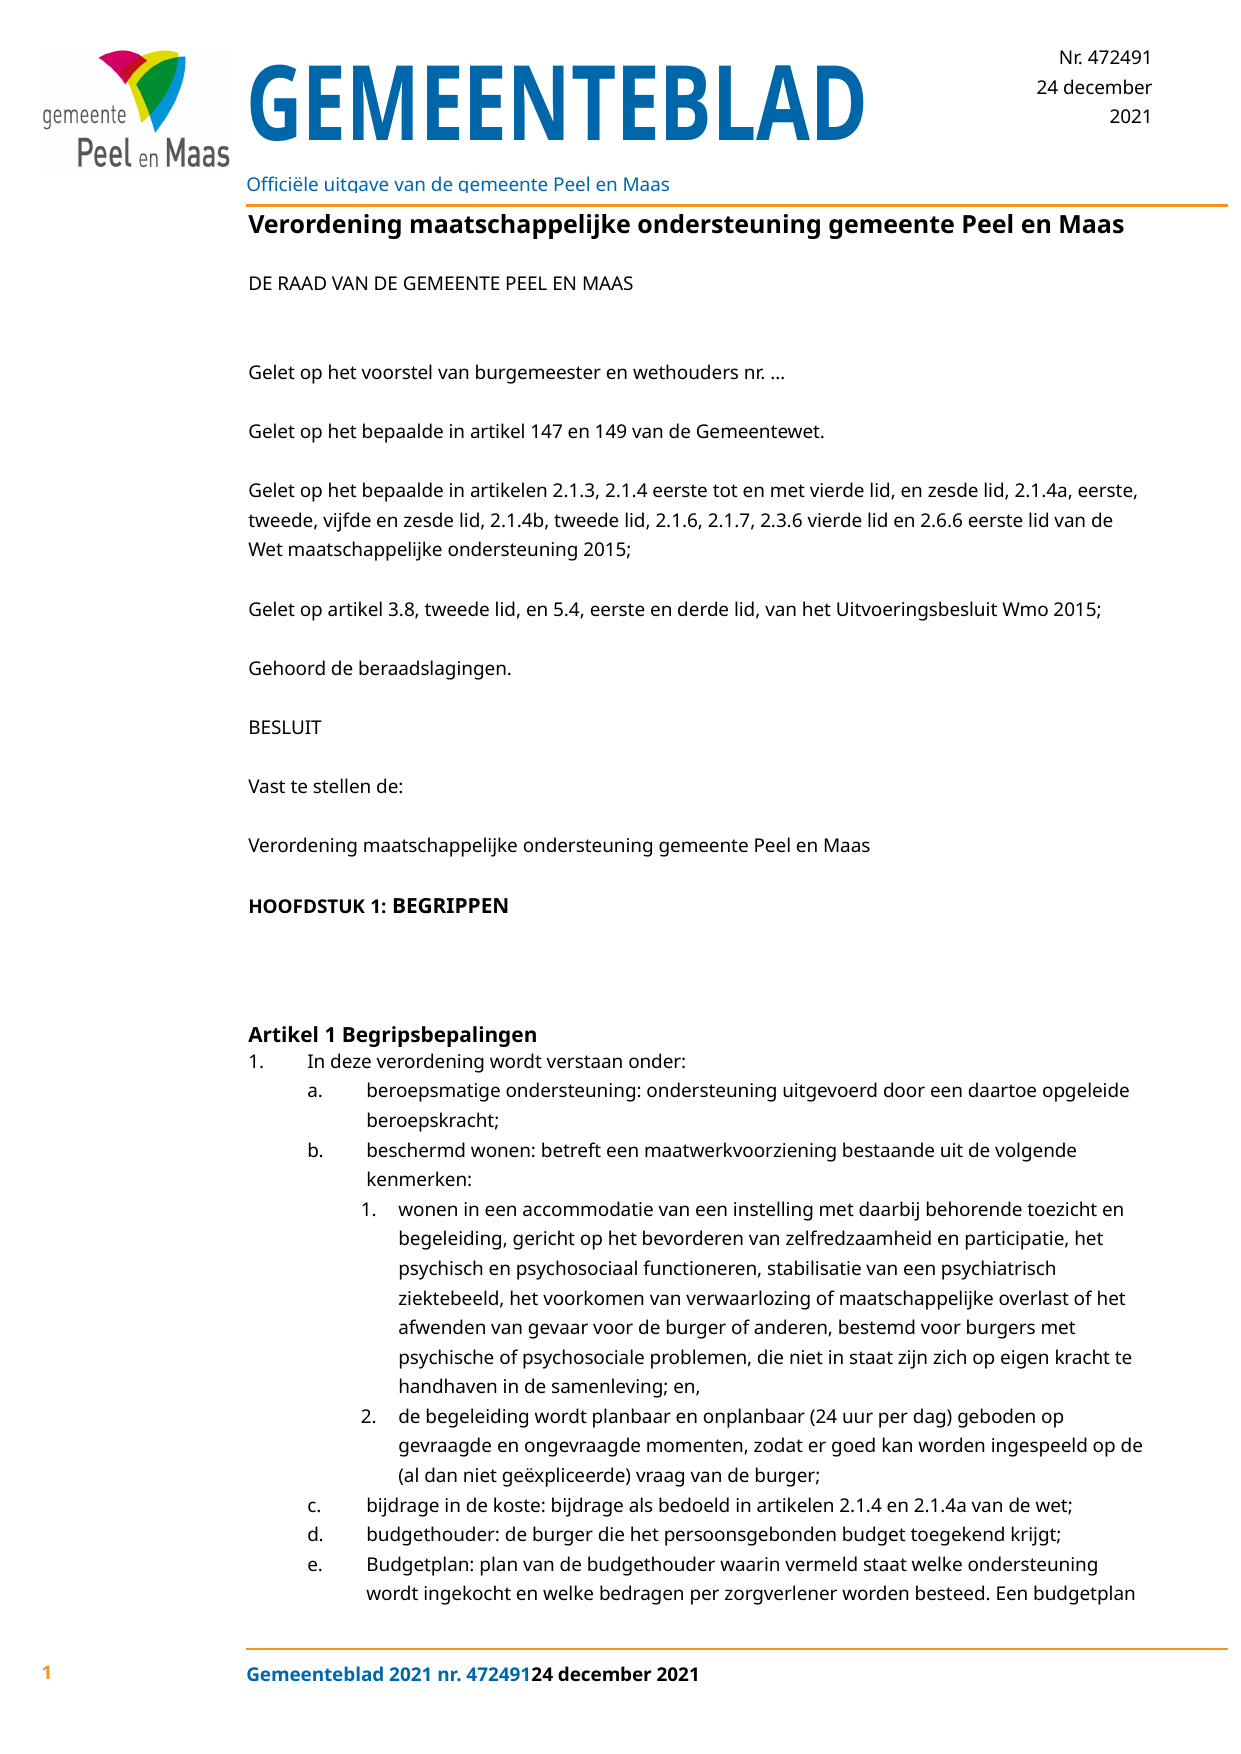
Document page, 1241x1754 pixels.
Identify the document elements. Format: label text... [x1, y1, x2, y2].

list beroepsmatige ondersteuning: ondersteuning uitgevoerd door een daartoe opgeleide beroepskracht; [307, 1078, 1152, 1133]
picture [41, 47, 231, 172]
text Vast te stellen de: [248, 773, 1152, 799]
list beschermd wonen: betreft een maatwerkvoorziening bestaande uit de volgende kenmerken: [307, 1137, 1152, 1192]
list budgethouder: de burger die het persoonsgebonden budget toegekend krijgt; [307, 1521, 1152, 1547]
text Gelet op het voorstel van burgemeester en wethouders nr. … [248, 359, 1152, 385]
text Gelet op het bepaalde in artikelen 2.1.3, 2.1.4 eerste tot en met vierde lid, en zesde lid, 2.1.4a, eerste, tweede, vijfde en zesde lid, 2.1.4b, tweede lid, 2.1.6, 2.1.7, 2.3.6 vierde lid en 2.6.6 eerste lid van de Wet maatschappelijke ondersteuning 2015; [248, 477, 1152, 562]
text Gelet op artikel 3.8, tweede lid, en 5.4, eerste en derde lid, van het Uitvoeringsbesluit Wmo 2015; [248, 596, 1152, 621]
list bijdrage in de koste: bijdrage als bedoeld in artikelen 2.1.4 en 2.1.4a van de wet; [307, 1492, 1152, 1518]
list de begeleiding wordt planbaar en onplanbaar (24 uur per dag) geboden op gevraagde en ongevraagde momenten, zodat er goed kan worden ingespeeld op de (al dan niet geëxpliceerde) vraag van de burger; [361, 1403, 1152, 1488]
text HOOFDSTUK 1: BEGRIPPEN [248, 892, 1152, 920]
text Gelet op het bepaalde in artikel 147 en 149 van de Gemeentewet. [248, 418, 1152, 444]
list wonen in een accommodatie van een instelling met daarbij behorende toezicht en begeleiding, gericht op het bevorderen van zelfredzaamheid en participatie, het psychisch en psychosociaal functioneren, stabilisatie van een psychiatrisch ziektebeeld, het voorkomen van verwaarlozing of maatschappelijke overlast of het afwenden van gevaar voor de burger of anderen, bestemd voor burgers met psychische of psychosociale problemen, die niet in staat zijn zich op eigen kracht te handhaven in de samenleving; en, [361, 1196, 1152, 1399]
text BESLUIT [248, 714, 1152, 740]
list In deze verordening wordt verstaan onder: [248, 1048, 1152, 1074]
text Artikel 1 Begripsbepalingen [248, 1020, 1152, 1048]
text Verordening maatschappelijke ondersteuning gemeente Peel en Maas [248, 207, 1152, 241]
list Budgetplan: plan van de budgethouder waarin vermeld staat welke ondersteuning wordt ingekocht en welke bedragen per zorgverlener worden besteed. Een budgetplan [307, 1551, 1152, 1606]
text Gehoord de beraadslagingen. [248, 655, 1152, 681]
text DE RAAD VAN DE GEMEENTE PEEL EN MAAS [248, 270, 1152, 296]
text Verordening maatschappelijke ondersteuning gemeente Peel en Maas [248, 832, 1152, 858]
